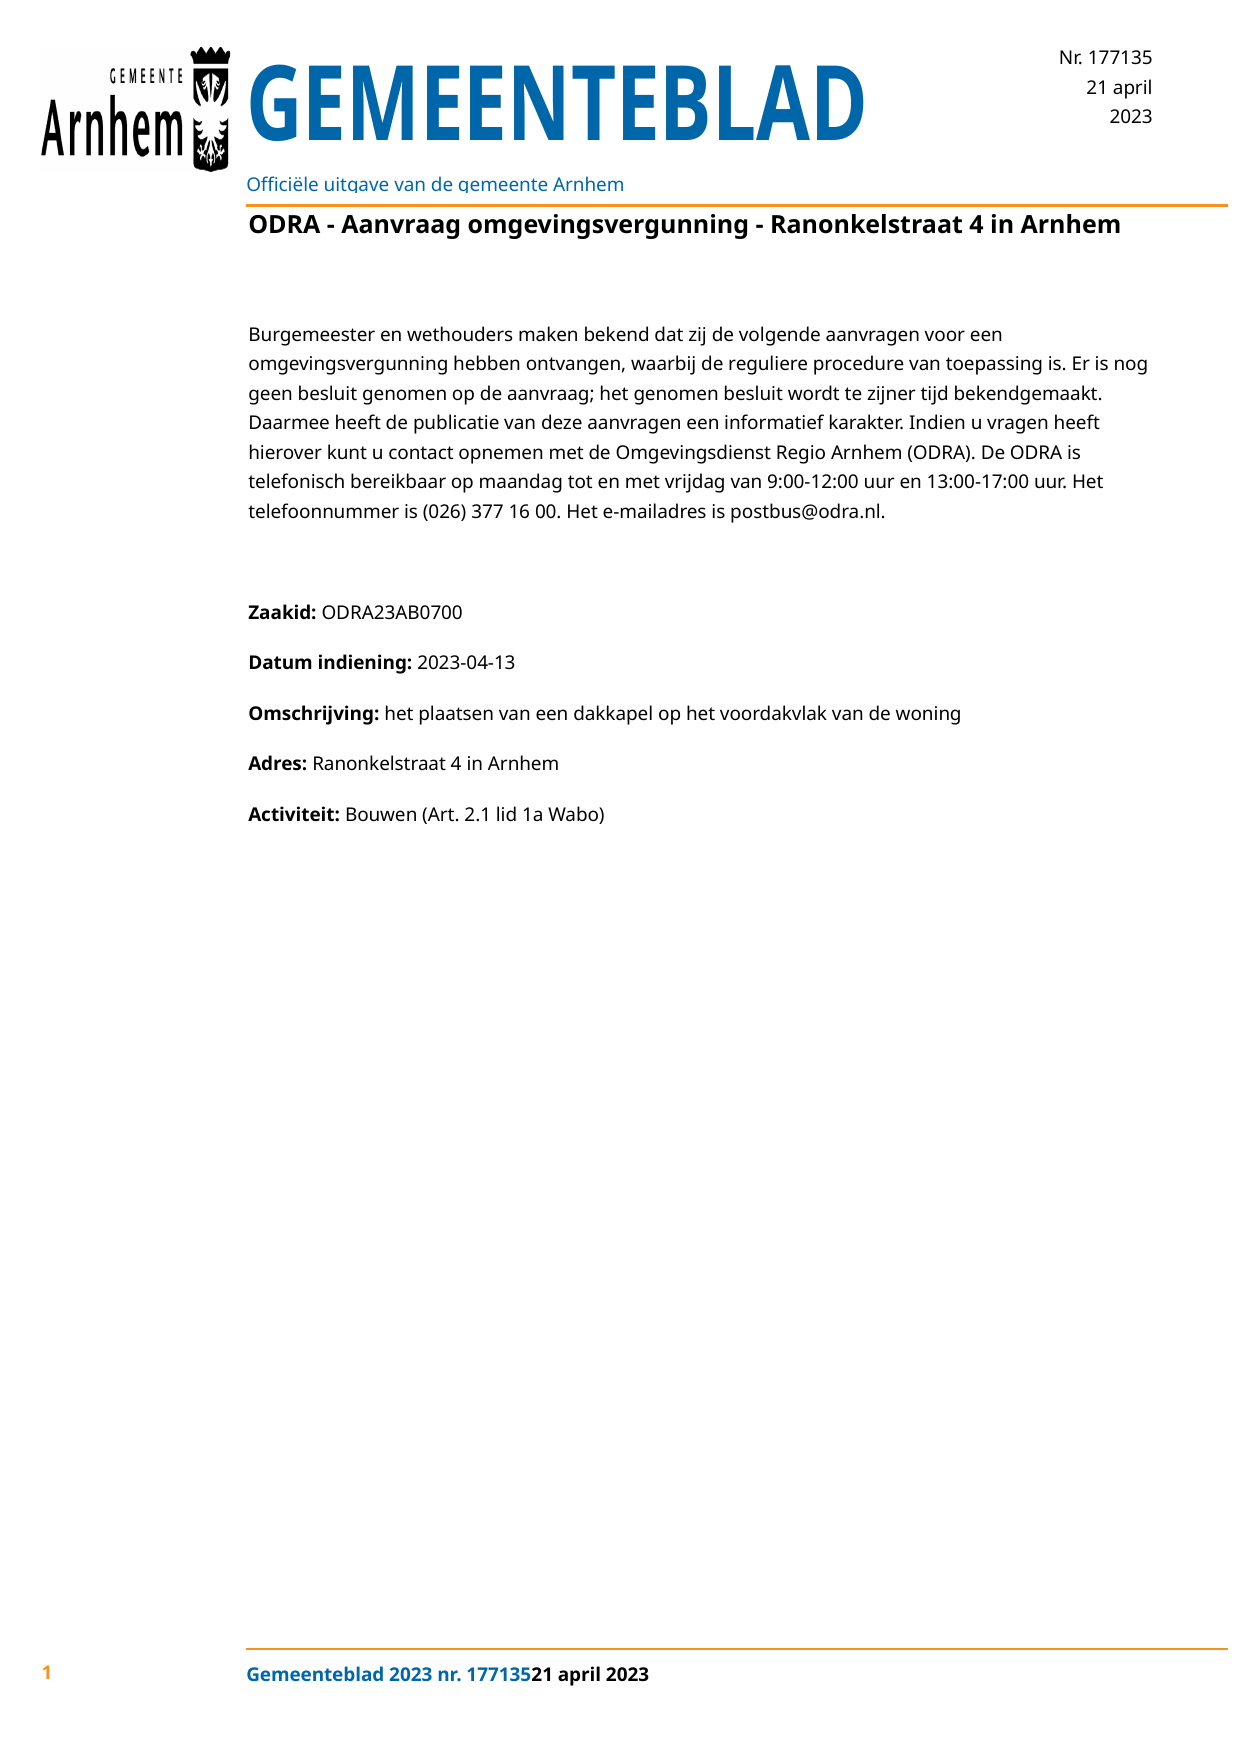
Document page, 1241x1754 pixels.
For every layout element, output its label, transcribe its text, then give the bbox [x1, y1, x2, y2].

text Activiteit: Bouwen (Art. 2.1 lid 1a Wabo) [248, 801, 1152, 826]
text ODRA - Aanvraag omgevingsvergunning - Ranonkelstraat 4 in Arnhem [248, 207, 1152, 241]
text Burgemeester en wethouders maken bekend dat zij de volgende aanvragen voor een omgevingsvergunning hebben ontvangen, waarbij de reguliere procedure van toepassing is. Er is nog geen besluit genomen op de aanvraag; het genomen besluit wordt te zijner tijd bekendgemaakt. Daarmee heeft de publicatie van deze aanvragen een informatief karakter. Indien u vragen heeft hierover kunt u contact opnemen met de Omgevingsdienst Regio Arnhem (ODRA). De ODRA is telefonisch bereikbaar op maandag tot en met vrijdag van 9:00-12:00 uur en 13:00-17:00 uur. Het telefoonnummer is (026) 377 16 00. Het e-mailadres is postbus@odra.nl. [248, 321, 1152, 524]
text Datum indiening: 2023-04-13 [248, 649, 1152, 675]
text Adres: Ranonkelstraat 4 in Arnhem [248, 750, 1152, 776]
text Omschrijving: het plaatsen van een dakkapel op het voordakvlak van de woning [248, 700, 1152, 726]
text Zaakid: ODRA23AB0700 [248, 599, 1152, 625]
picture [41, 47, 231, 172]
